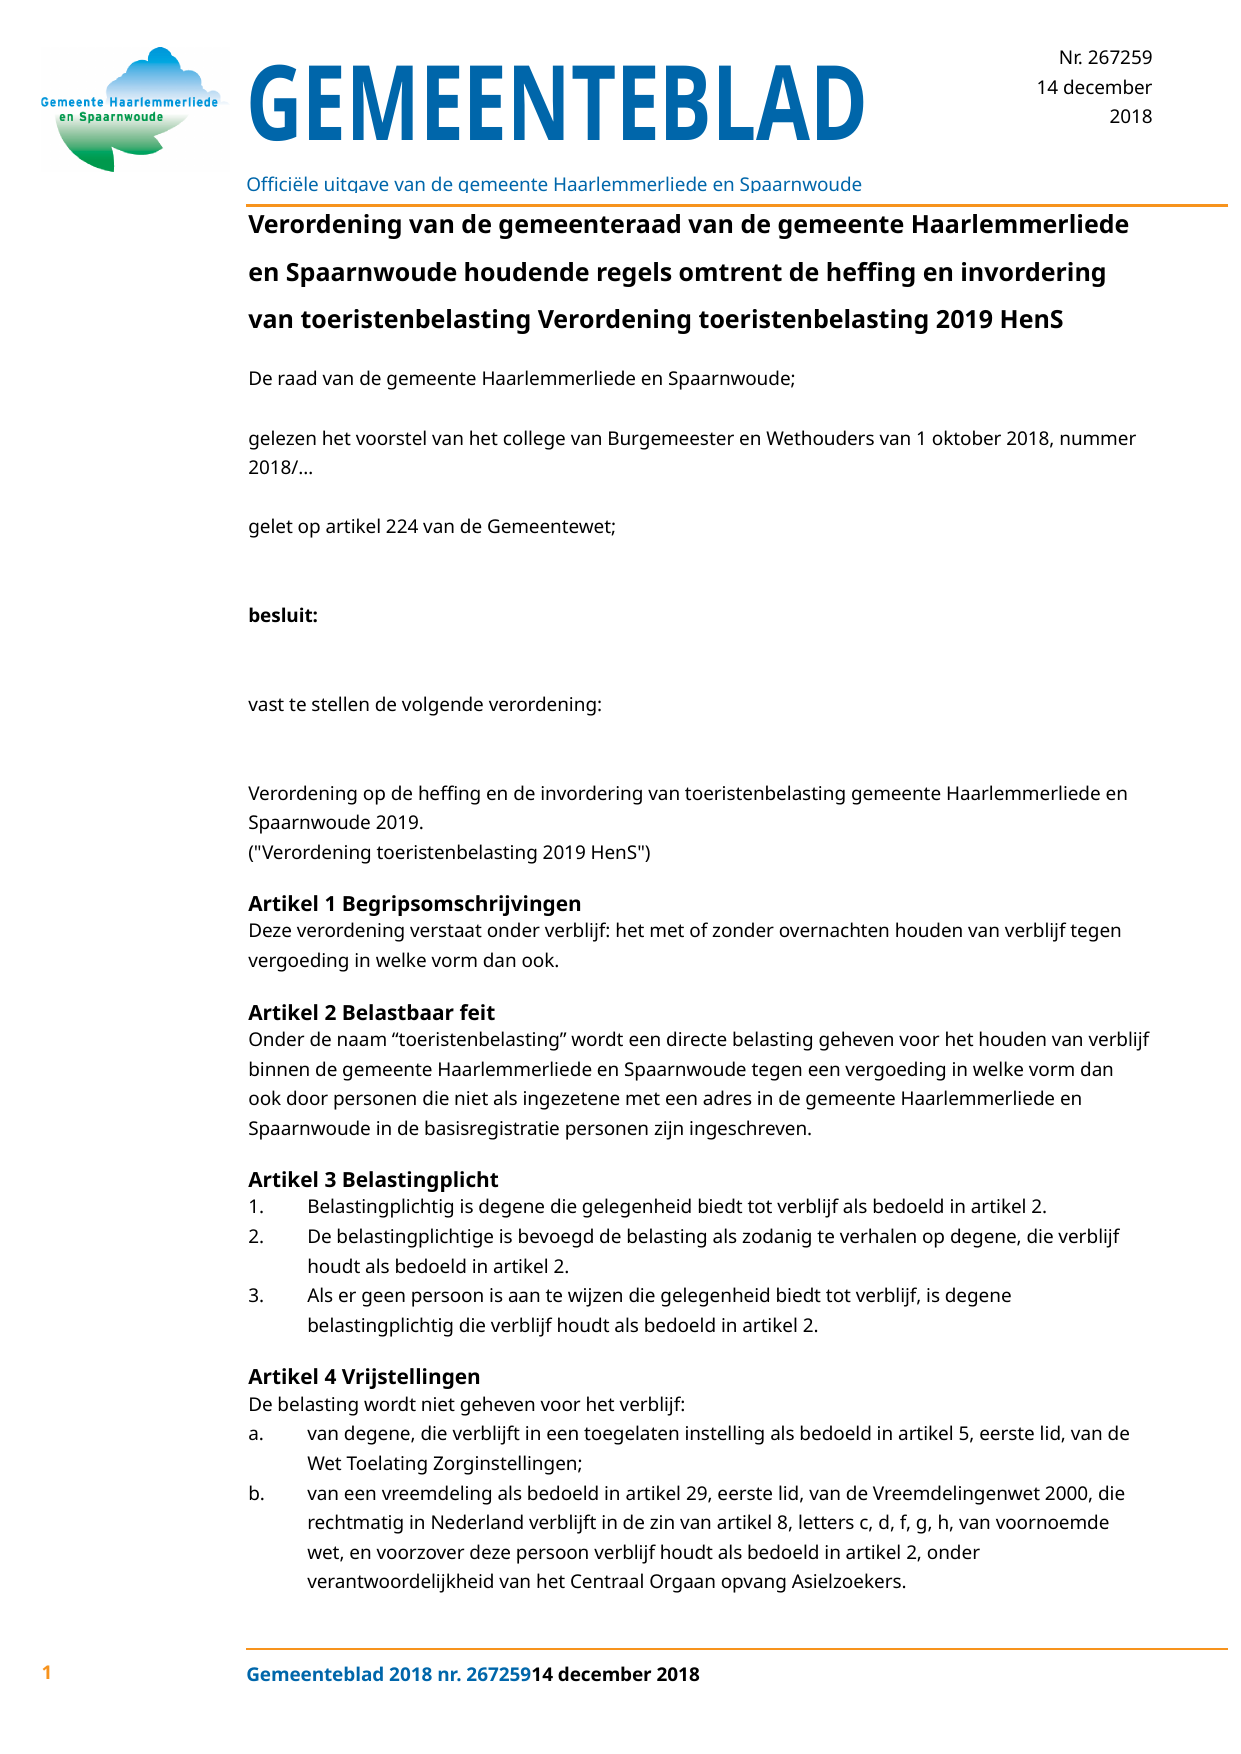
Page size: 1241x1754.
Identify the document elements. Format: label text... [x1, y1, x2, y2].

text gelet op artikel 224 van de Gemeentewet; [248, 513, 1152, 539]
text gelezen het voorstel van het college van Burgemeester en Wethouders van 1 oktober 2018, nummer 2018/… [248, 425, 1152, 480]
list De belastingplichtige is bevoegd de belasting als zodanig te verhalen op degene, die verblijf houdt als bedoeld in artikel 2. [248, 1223, 1152, 1279]
text vast te stellen de volgende verordening: [248, 691, 1152, 717]
text Artikel 4 Vrijstellingen [248, 1362, 1152, 1391]
text ("Verordening toeristenbelasting 2019 HenS") [248, 839, 1152, 864]
list van degene, die verblijft in een toegelaten instelling als bedoeld in artikel 5, eerste lid, van de Wet Toelating Zorginstellingen; [248, 1421, 1152, 1476]
text besluit: [248, 602, 1152, 628]
text Artikel 1 Begripsomschrijvingen [248, 889, 1152, 918]
text Onder de naam “toeristenbelasting” wordt een directe belasting geheven voor het houden van verblijf binnen de gemeente Haarlemmerliede en Spaarnwoude tegen een vergoeding in welke vorm dan ook door personen die niet als ingezetene met een adres in de gemeente Haarlemmerliede en Spaarnwoude in de basisregistratie personen zijn ingeschreven. [248, 1026, 1152, 1141]
text Verordening van de gemeenteraad van de gemeente Haarlemmerliede en Spaarnwoude houdende regels omtrent de heffing en invordering van toeristenbelasting Verordening toeristenbelasting 2019 HenS [248, 207, 1152, 336]
text Artikel 2 Belastbaar feit [248, 998, 1152, 1026]
list Als er geen persoon is aan te wijzen die gelegenheid biedt tot verblijf, is degene belastingplichtig die verblijf houdt als bedoeld in artikel 2. [248, 1282, 1152, 1338]
picture [41, 47, 231, 172]
text Deze verordening verstaat onder verblijf: het met of zonder overnachten houden van verblijf tegen vergoeding in welke vorm dan ook. [248, 918, 1152, 973]
list Belastingplichtig is degene die gelegenheid biedt tot verblijf als bedoeld in artikel 2. [248, 1194, 1152, 1219]
text De belasting wordt niet geheven voor het verblijf: [248, 1391, 1152, 1417]
list van een vreemdeling als bedoeld in artikel 29, eerste lid, van de Vreemdelingenwet 2000, die rechtmatig in Nederland verblijft in de zin van artikel 8, letters c, d, f, g, h, van voornoemde wet, en voorzover deze persoon verblijf houdt als bedoeld in artikel 2, onder verantwoordelijkheid van het Centraal Orgaan opvang Asielzoekers. [248, 1480, 1152, 1594]
text De raad van de gemeente Haarlemmerliede en Spaarnwoude; [248, 366, 1152, 391]
text Artikel 3 Belastingplicht [248, 1165, 1152, 1194]
text Verordening op de heffing en de invordering van toeristenbelasting gemeente Haarlemmerliede en Spaarnwoude 2019. [248, 780, 1152, 835]
